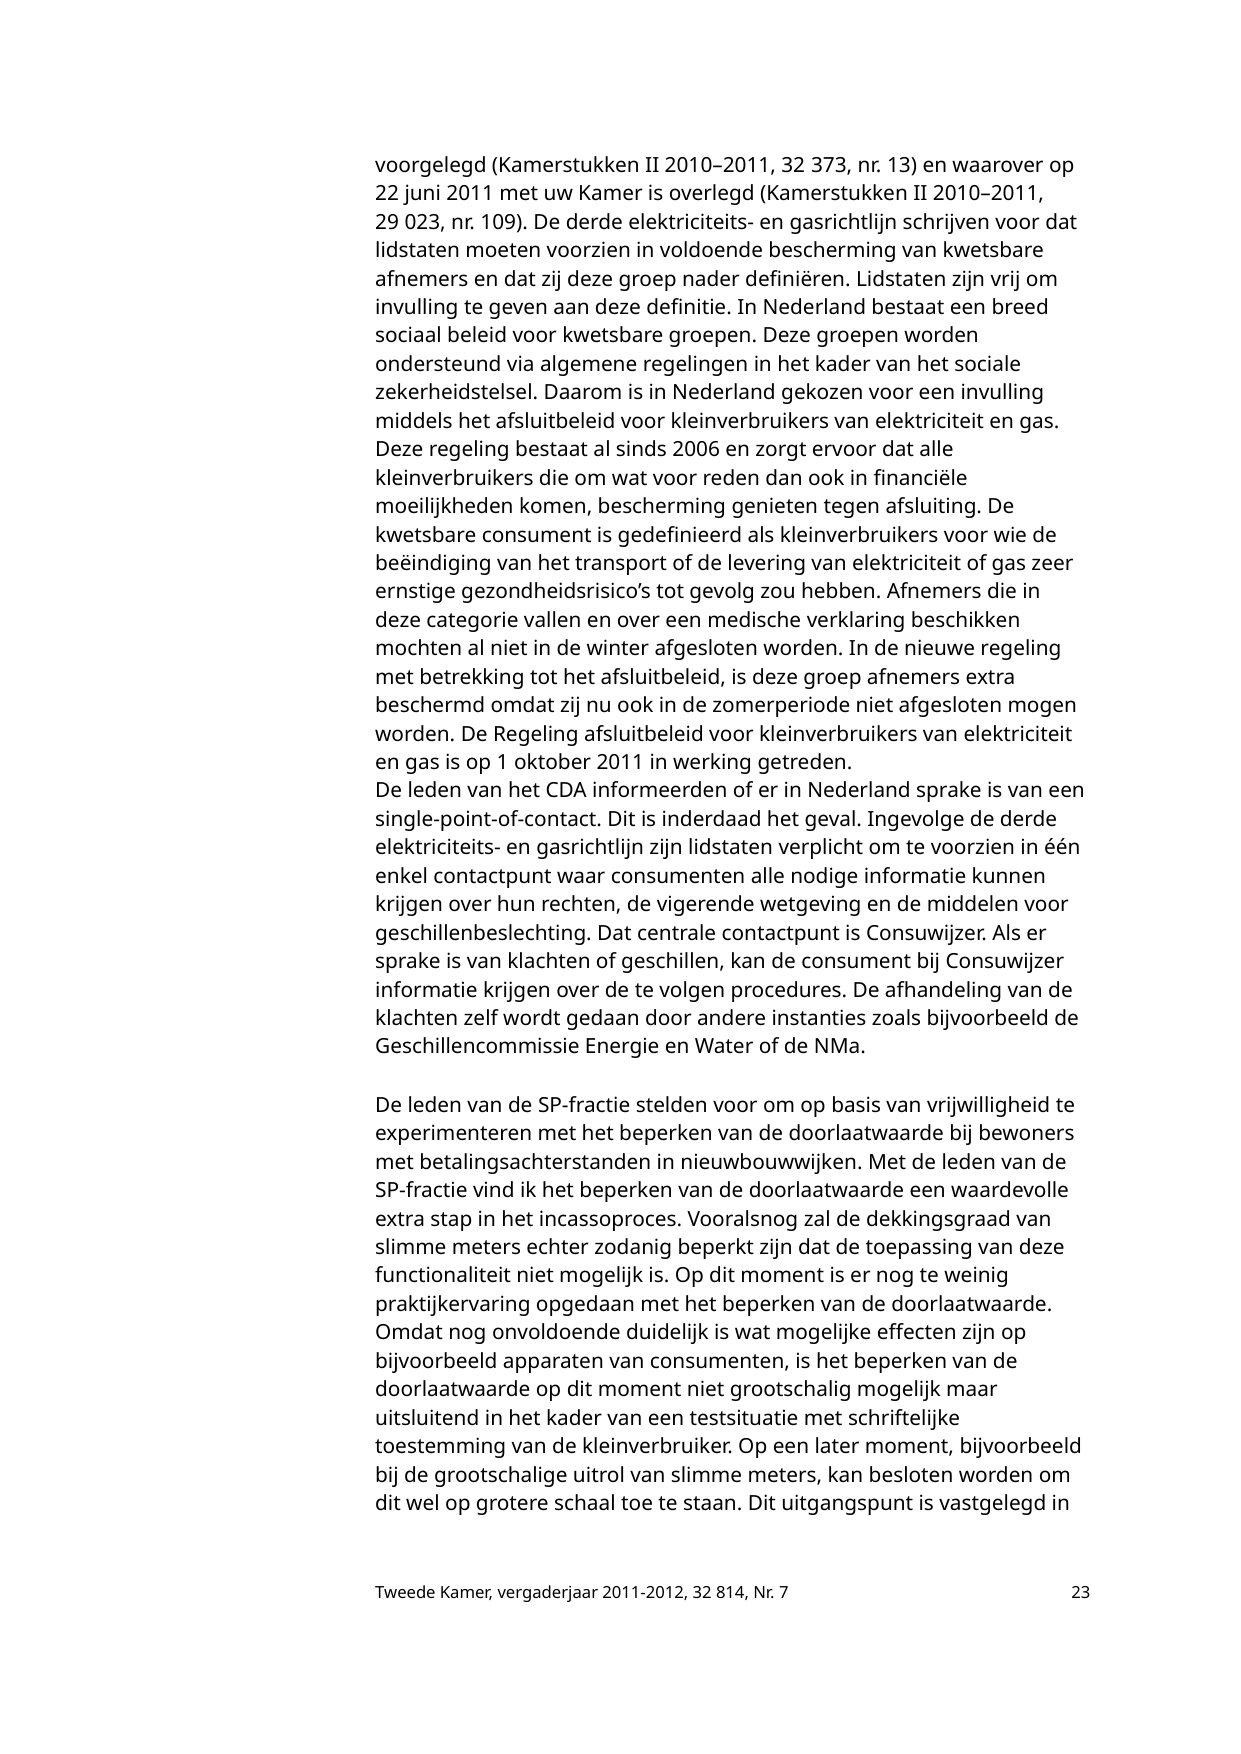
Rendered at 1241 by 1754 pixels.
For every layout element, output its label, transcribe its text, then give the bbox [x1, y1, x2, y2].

text voorgelegd (Kamerstukken II 2010–2011, 32 373, nr. 13) en waarover op 22 juni 2011 met uw Kamer is overlegd (Kamerstukken II 2010–2011, 29 023, nr. 109). De derde elektriciteits- en gasrichtlijn schrijven voor dat lidstaten moeten voorzien in voldoende bescherming van kwetsbare afnemers en dat zij deze groep nader definiëren. Lidstaten zijn vrij om invulling te geven aan deze definitie. In Nederland bestaat een breed sociaal beleid voor kwetsbare groepen. Deze groepen worden ondersteund via algemene regelingen in het kader van het sociale zekerheidstelsel. Daarom is in Nederland gekozen voor een invulling middels het afsluitbeleid voor kleinverbruikers van elektriciteit en gas. Deze regeling bestaat al sinds 2006 en zorgt ervoor dat alle kleinverbruikers die om wat voor reden dan ook in financiële moeilijkheden komen, bescherming genieten tegen afsluiting. De kwetsbare consument is gedefinieerd als kleinverbruikers voor wie de beëindiging van het transport of de levering van elektriciteit of gas zeer ernstige gezondheidsrisico’s tot gevolg zou hebben. Afnemers die in deze categorie vallen en over een medische verklaring beschikken mochten al niet in de winter afgesloten worden. In de nieuwe regeling met betrekking tot het afsluitbeleid, is deze groep afnemers extra beschermd omdat zij nu ook in de zomerperiode niet afgesloten mogen worden. De Regeling afsluitbeleid voor kleinverbruikers van elektriciteit en gas is op 1 oktober 2011 in werking getreden. [375, 150, 1090, 776]
text De leden van het CDA informeerden of er in Nederland sprake is van een single-point-of-contact. Dit is inderdaad het geval. Ingevolge de derde elektriciteits- en gasrichtlijn zijn lidstaten verplicht om te voorzien in één enkel contactpunt waar consumenten alle nodige informatie kunnen krijgen over hun rechten, de vigerende wetgeving en de middelen voor geschillenbeslechting. Dat centrale contactpunt is Consuwijzer. Als er sprake is van klachten of geschillen, kan de consument bij Consuwijzer informatie krijgen over de te volgen procedures. De afhandeling van de klachten zelf wordt gedaan door andere instanties zoals bijvoorbeeld de Geschillencommissie Energie en Water of de NMa. [375, 776, 1090, 1060]
text De leden van de SP-fractie stelden voor om op basis van vrijwilligheid te experimenteren met het beperken van de doorlaatwaarde bij bewoners met betalingsachterstanden in nieuwbouwwijken. Met de leden van de SP-fractie vind ik het beperken van de doorlaatwaarde een waardevolle extra stap in het incassoproces. Vooralsnog zal de dekkingsgraad van slimme meters echter zodanig beperkt zijn dat de toepassing van deze functionaliteit niet mogelijk is. Op dit moment is er nog te weinig praktijkervaring opgedaan met het beperken van de doorlaatwaarde. Omdat nog onvoldoende duidelijk is wat mogelijke effecten zijn op bijvoorbeeld apparaten van consumenten, is het beperken van de doorlaatwaarde op dit moment niet grootschalig mogelijk maar uitsluitend in het kader van een testsituatie met schriftelijke toestemming van de kleinverbruiker. Op een later moment, bijvoorbeeld bij de grootschalige uitrol van slimme meters, kan besloten worden om dit wel op grotere schaal toe te staan. Dit uitgangspunt is vastgelegd in [375, 1090, 1090, 1517]
